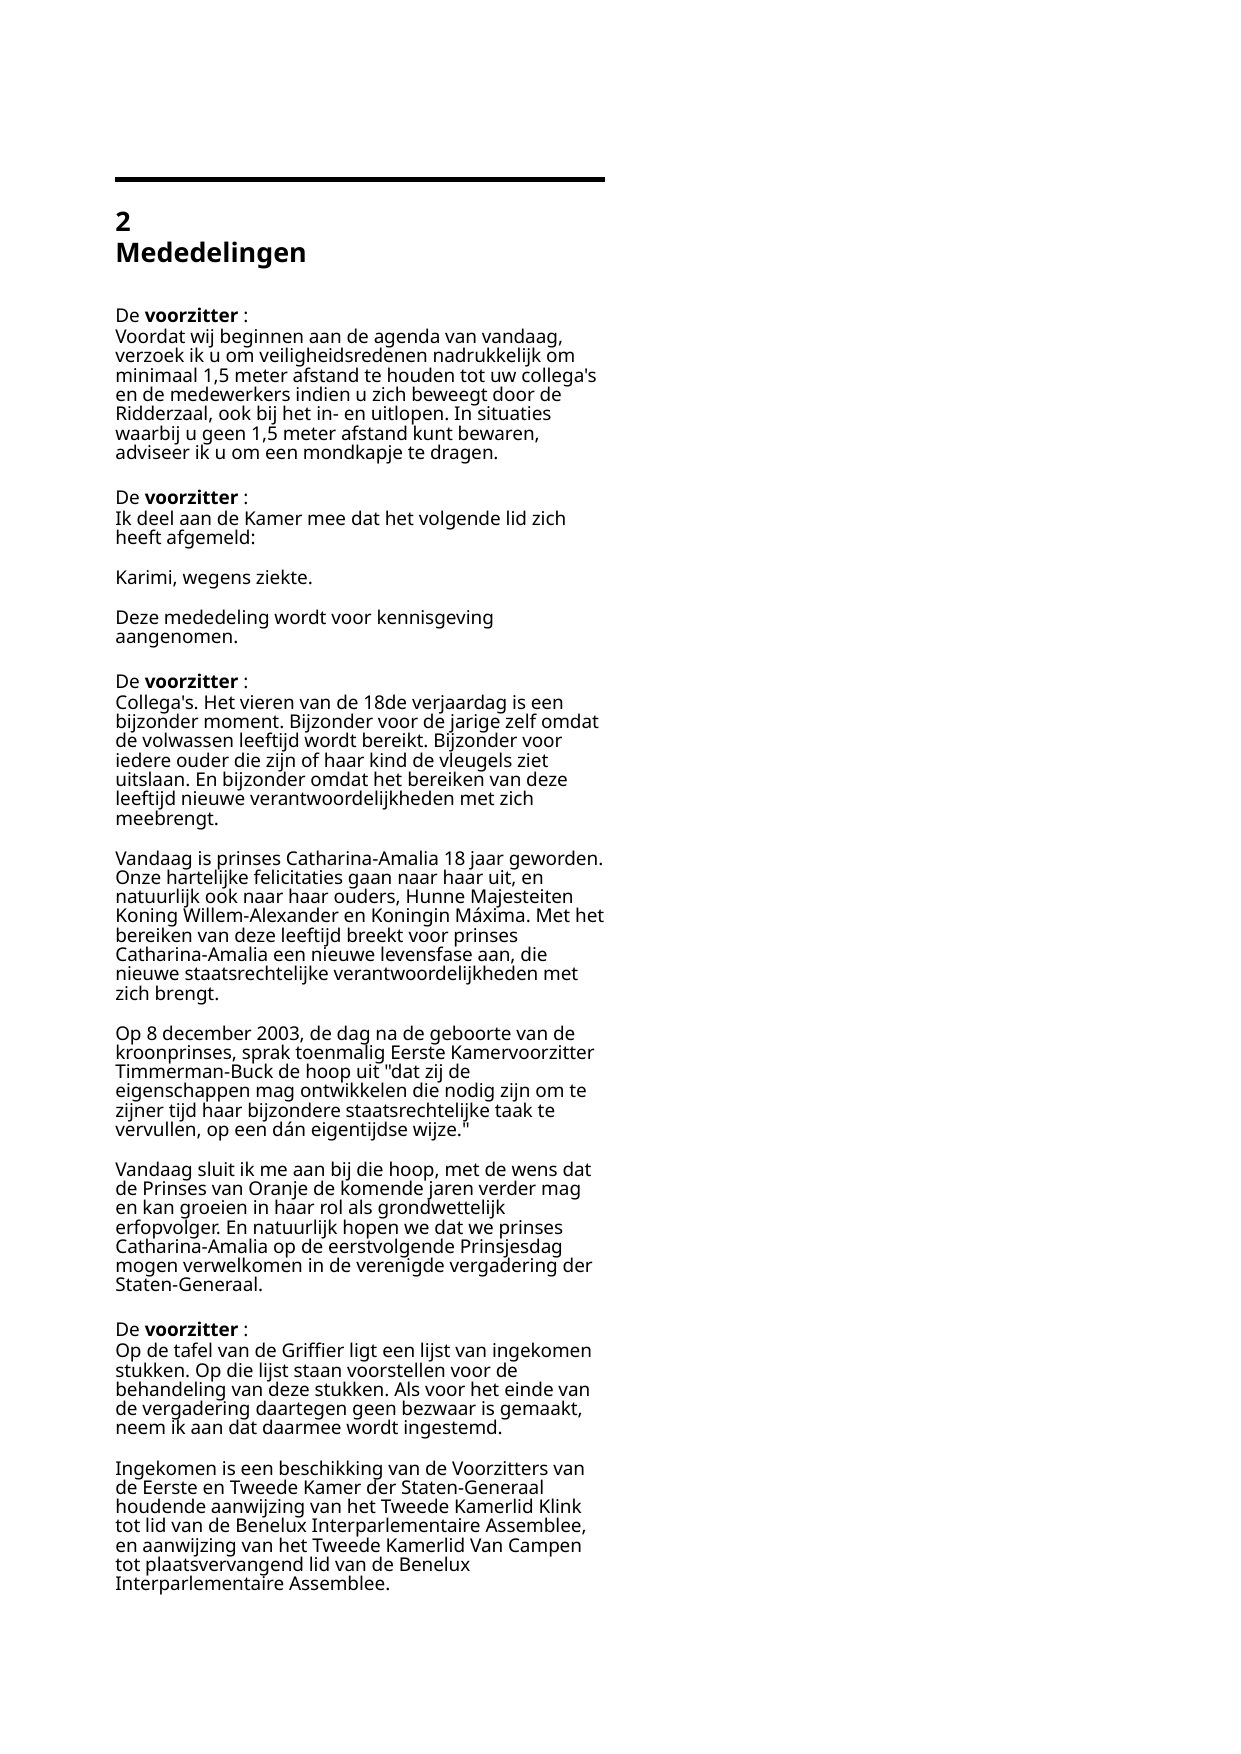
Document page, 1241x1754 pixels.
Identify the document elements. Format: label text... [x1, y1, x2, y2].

text Karimi, wegens ziekte. [115, 569, 605, 588]
text 2 [115, 203, 605, 239]
text Mededelingen [115, 239, 605, 283]
text De voorzitter : [115, 484, 605, 509]
text Collega's. Het vieren van de 18de verjaardag is een bijzonder moment. Bijzonder voor de jarige zelf omdat de volwassen leeftijd wordt bereikt. Bijzonder voor iedere ouder die zijn of haar kind de vleugels ziet uitslaan. En bijzonder omdat het bereiken van deze leeftijd nieuwe verantwoordelijkheden met zich meebrengt. [115, 694, 605, 829]
text Ik deel aan de Kamer mee dat het volgende lid zich heeft afgemeld: [115, 509, 605, 548]
text Vandaag sluit ik me aan bij die hoop, met de wens dat de Prinses van Oranje de komende jaren verder mag en kan groeien in haar rol als grondwettelijk erfopvolger. En natuurlijk hopen we dat we prinses Catharina-Amalia op de eerstvolgende Prinsjesdag mogen verwelkomen in de verenigde vergadering der Staten-Generaal. [115, 1161, 605, 1296]
text De voorzitter : [115, 302, 605, 328]
text Op 8 december 2003, de dag na de geboorte van de kroonprinses, sprak toenmalig Eerste Kamervoorzitter Timmerman-Buck de hoop uit "dat zij de eigenschappen mag ontwikkelen die nodig zijn om te zijner tijd haar bijzondere staatsrechtelijke taak te vervullen, op een dán eigentijdse wijze." [115, 1024, 605, 1140]
text Ingekomen is een beschikking van de Voorzitters van de Eerste en Tweede Kamer der Staten-Generaal houdende aanwijzing van het Tweede Kamerlid Klink tot lid van de Benelux Interparlementaire Assemblee, en aanwijzing van het Tweede Kamerlid Van Campen tot plaatsvervangend lid van de Benelux Interparlementaire Assemblee. [115, 1459, 605, 1594]
text Vandaag is prinses Catharina-Amalia 18 jaar geworden. Onze hartelijke felicitaties gaan naar haar uit, en natuurlijk ook naar haar ouders, Hunne Majesteiten Koning Willem-Alexander en Koningin Máxima. Met het bereiken van deze leeftijd breekt voor prinses Catharina-Amalia een nieuwe levensfase aan, die nieuwe staatsrechtelijke verantwoordelijkheden met zich brengt. [115, 849, 605, 1004]
text Voordat wij beginnen aan de agenda van vandaag, verzoek ik u om veiligheidsredenen nadrukkelijk om minimaal 1,5 meter afstand te houden tot uw collega's en de medewerkers indien u zich beweegt door de Ridderzaal, ook bij het in- en uitlopen. In situaties waarbij u geen 1,5 meter afstand kunt bewaren, adviseer ik u om een mondkapje te dragen. [115, 328, 605, 463]
text Deze mededeling wordt voor kennisgeving aangenomen. [115, 609, 605, 647]
text Op de tafel van de Griffier ligt een lijst van ingekomen stukken. Op die lijst staan voorstellen voor de behandeling van deze stukken. Als voor het einde van de vergadering daartegen geen bezwaar is gemaakt, neem ik aan dat daarmee wordt ingestemd. [115, 1342, 605, 1439]
text De voorzitter : [115, 668, 605, 694]
text De voorzitter : [115, 1317, 605, 1342]
